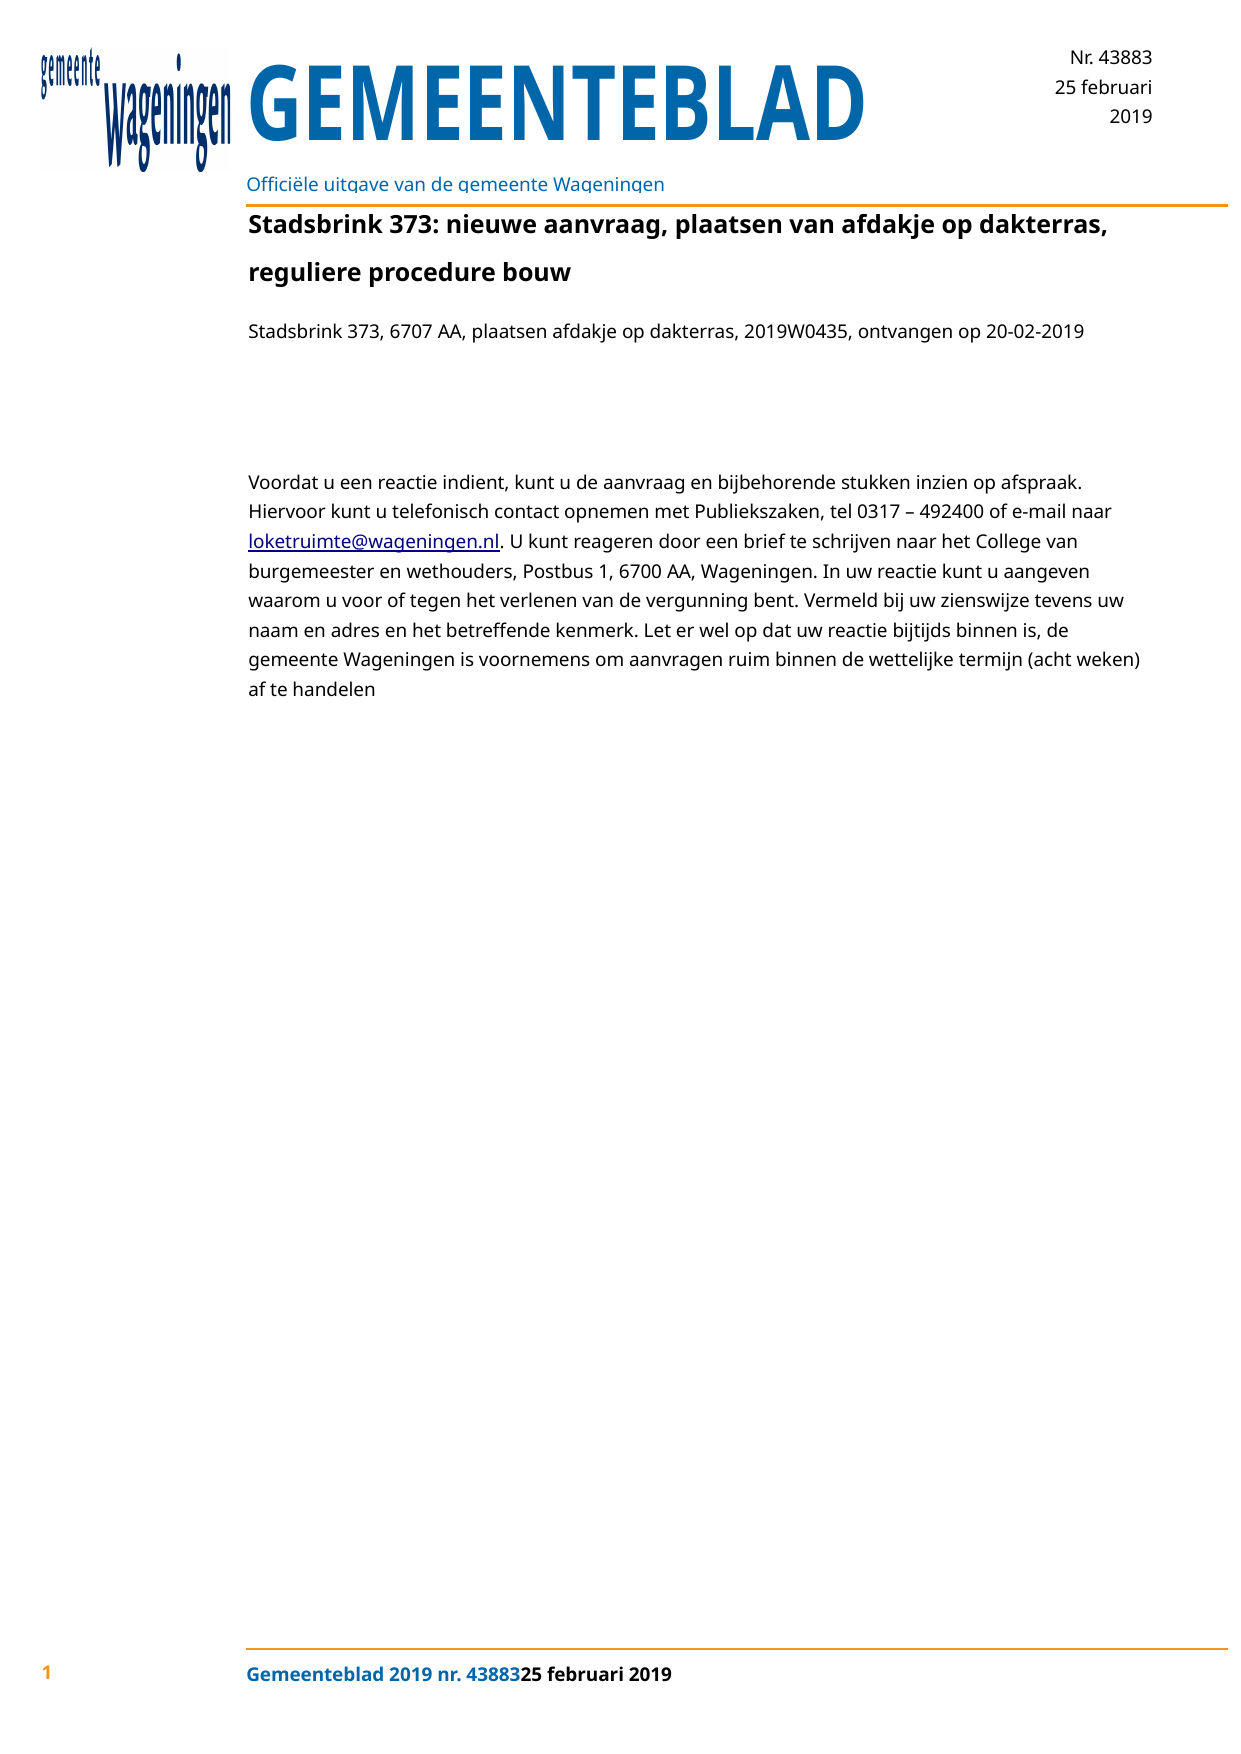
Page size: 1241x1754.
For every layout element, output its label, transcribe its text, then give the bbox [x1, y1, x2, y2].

text Stadsbrink 373: nieuwe aanvraag, plaatsen van afdakje op dakterras, reguliere procedure bouw [248, 207, 1152, 288]
picture [41, 47, 231, 172]
text Stadsbrink 373, 6707 AA, plaatsen afdakje op dakterras, 2019W0435, ontvangen op 20-02-2019 [248, 318, 1152, 344]
text Voordat u een reactie indient, kunt u de aanvraag en bijbehorende stukken inzien op afspraak. Hiervoor kunt u telefonisch contact opnemen met Publiekszaken, tel 0317 – 492400 of e-mail naar loketruimte@wageningen.nl. U kunt reageren door een brief te schrijven naar het College van burgemeester en wethouders, Postbus 1, 6700 AA, Wageningen. In uw reactie kunt u aangeven waarom u voor of tegen het verlenen van de vergunning bent. Vermeld bij uw zienswijze tevens uw naam en adres en het betreffende kenmerk. Let er wel op dat uw reactie bijtijds binnen is, de gemeente Wageningen is voornemens om aanvragen ruim binnen de wettelijke termijn (acht weken) af te handelen [248, 469, 1152, 702]
